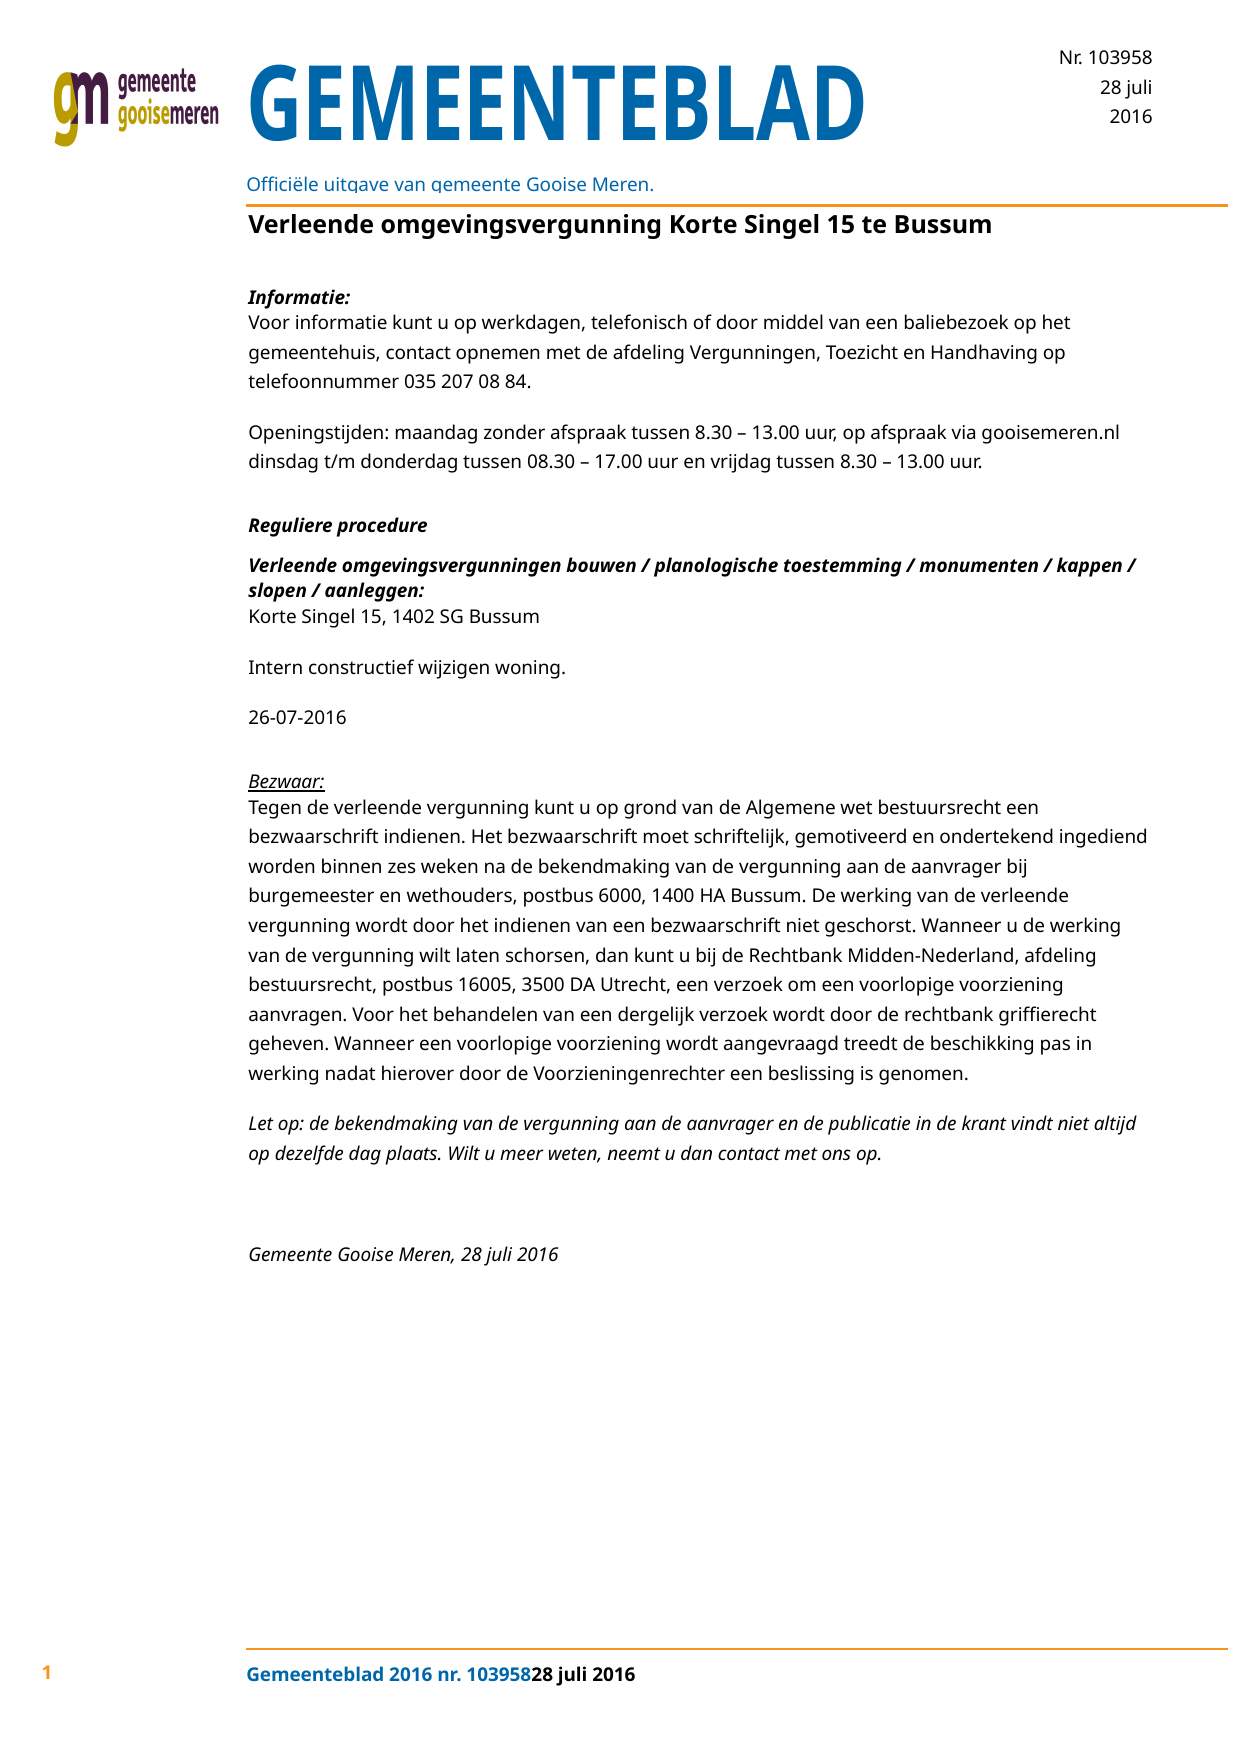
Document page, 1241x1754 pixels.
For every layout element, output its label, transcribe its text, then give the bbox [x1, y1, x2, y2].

text Verleende omgevingsvergunningen bouwen / planologische toestemming / monumenten / kappen / slopen / aanleggen: [248, 552, 1152, 603]
text Let op: de bekendmaking van de vergunning aan de aanvrager en de publicatie in de krant vindt niet altijd op dezelfde dag plaats. Wilt u meer weten, neemt u dan contact met ons op. [248, 1111, 1152, 1166]
text Tegen de verleende vergunning kunt u op grond van de Algemene wet bestuursrecht een bezwaarschrift indienen. Het bezwaarschrift moet schriftelijk, gemotiveerd en ondertekend ingediend worden binnen zes weken na de bekendmaking van de vergunning aan de aanvrager bij burgemeester en wethouders, postbus 6000, 1400 HA Bussum. De werking van de verleende vergunning wordt door het indienen van een bezwaarschrift niet geschorst. Wanneer u de werking van de vergunning wilt laten schorsen, dan kunt u bij de Rechtbank Midden-Nederland, afdeling bestuursrecht, postbus 16005, 3500 DA Utrecht, een verzoek om een voorlopige voorziening aanvragen. Voor het behandelen van een dergelijk verzoek wordt door de rechtbank griffierecht geheven. Wanneer een voorlopige voorziening wordt aangevraagd treedt de beschikking pas in werking nadat hierover door de Voorzieningenrechter een beslissing is genomen. [248, 794, 1152, 1086]
text Voor informatie kunt u op werkdagen, telefonisch of door middel van een baliebezoek op het gemeentehuis, contact opnemen met de afdeling Vergunningen, Toezicht en Handhaving op telefoonnummer 035 207 08 84. [248, 309, 1152, 394]
text Informatie: [248, 284, 1152, 309]
text Reguliere procedure [248, 513, 1152, 538]
text Verleende omgevingsvergunning Korte Singel 15 te Bussum [248, 207, 1152, 241]
text Openingstijden: maandag zonder afspraak tussen 8.30 – 13.00 uur, op afspraak via gooisemeren.nl dinsdag t/m donderdag tussen 08.30 – 17.00 uur en vrijdag tussen 8.30 – 13.00 uur. [248, 419, 1152, 474]
text 26-07-2016 [248, 704, 1152, 730]
text Gemeente Gooise Meren, 28 juli 2016 [248, 1241, 1152, 1267]
picture [41, 47, 231, 172]
text Korte Singel 15, 1402 SG Bussum [248, 603, 1152, 629]
text Intern constructief wijzigen woning. [248, 654, 1152, 679]
text Bezwaar: [248, 768, 1152, 794]
